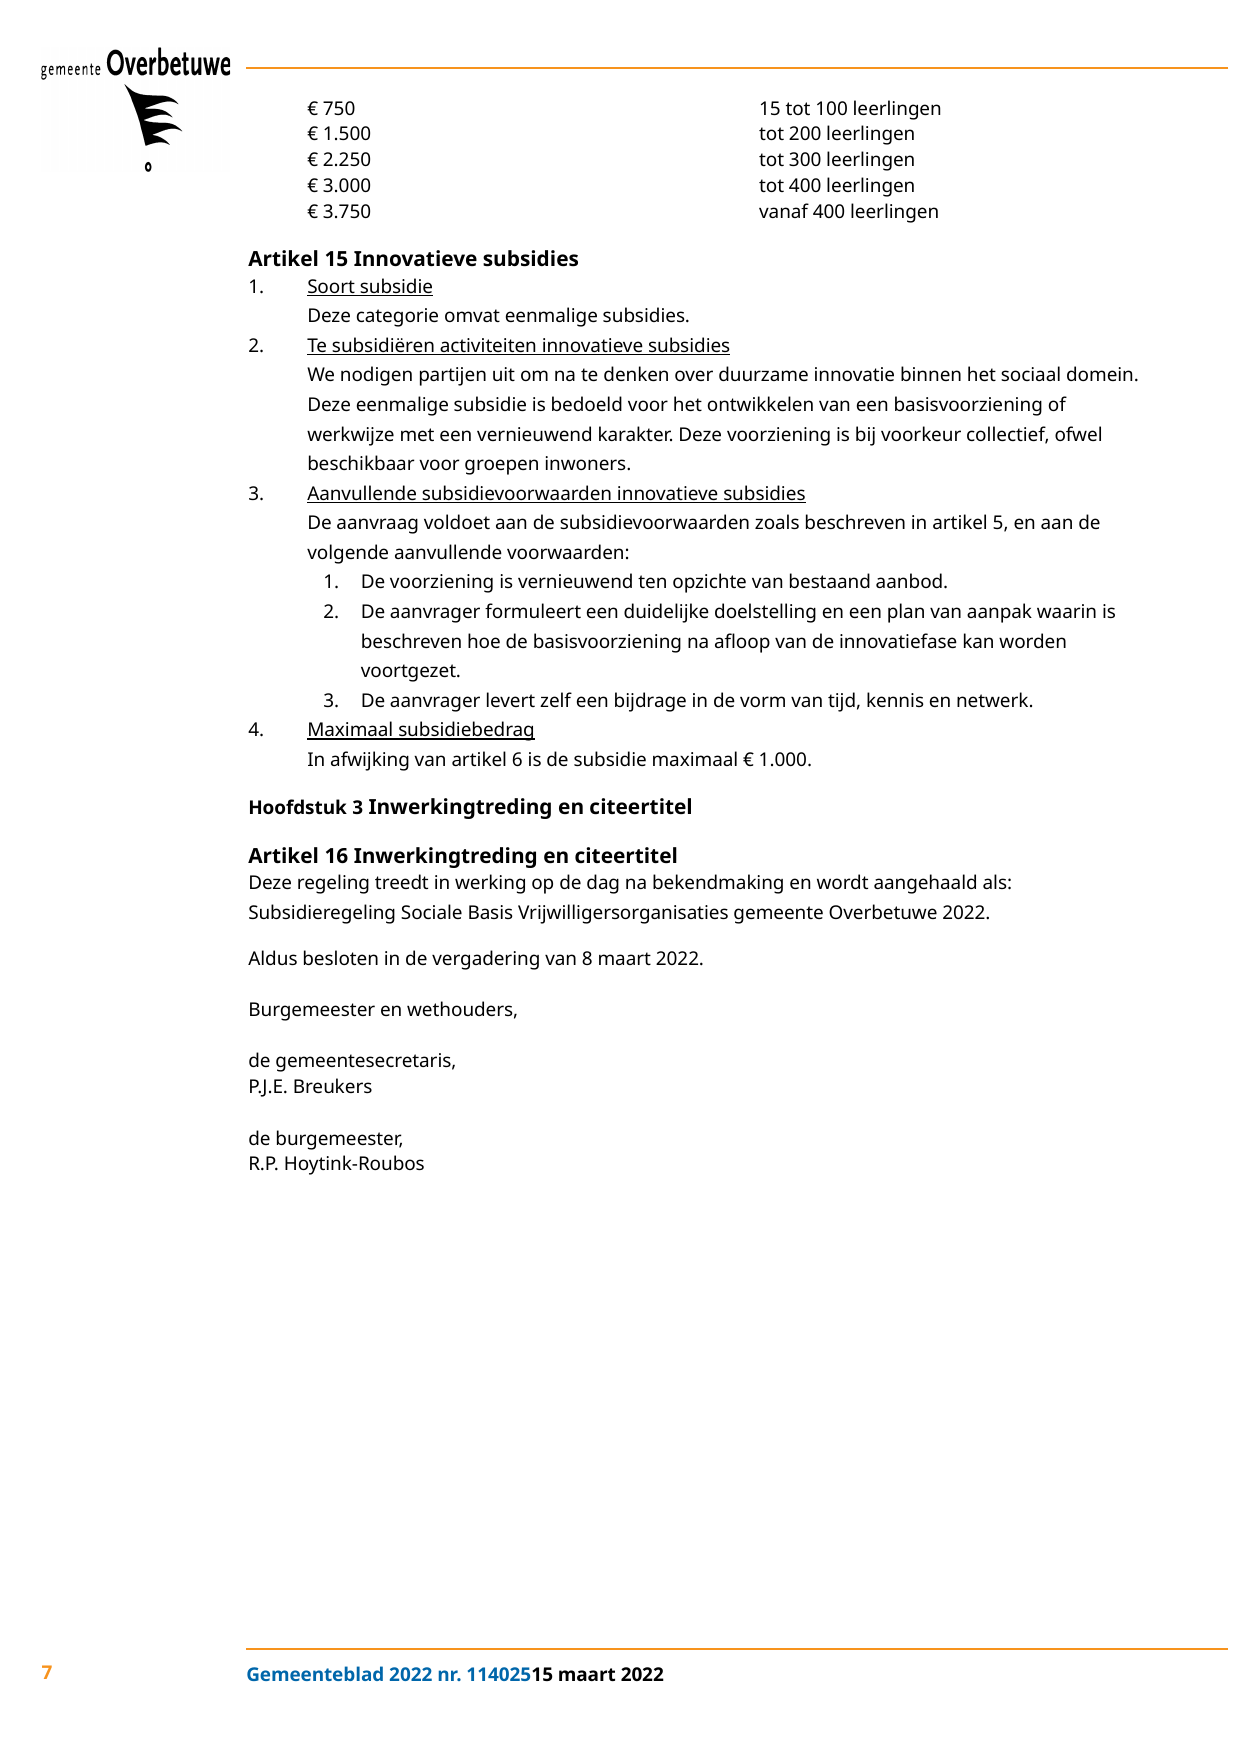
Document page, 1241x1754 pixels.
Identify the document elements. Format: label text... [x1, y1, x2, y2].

list De voorziening is vernieuwend ten opzichte van bestaand aanbod. [323, 569, 1152, 594]
text Hoofdstuk 3 Inwerkingtreding en citeertitel [248, 792, 1152, 820]
table_cell tot 200 leerlingen [759, 121, 1211, 146]
list De aanvrager levert zelf een bijdrage in de vorm van tijd, kennis en netwerk. [323, 687, 1152, 713]
list In afwijking van artikel 6 is de subsidie maximaal € 1.000. [248, 746, 1152, 772]
table_cell vanaf 400 leerlingen [759, 198, 1211, 223]
text Burgemeester en wethouders, [248, 996, 1152, 1022]
list De aanvraag voldoet aan de subsidievoorwaarden zoals beschreven in artikel 5, en aan de volgende aanvullende voorwaarden: [248, 509, 1152, 565]
text R.P. Hoytink-Roubos [248, 1151, 1152, 1176]
table_cell tot 300 leerlingen [759, 146, 1211, 172]
table_cell € 2.250 [307, 146, 759, 172]
list We nodigen partijen uit om na te denken over duurzame innovatie binnen het sociaal domein. Deze eenmalige subsidie is bedoeld voor het ontwikkelen van een basisvoorziening of werkwijze met een vernieuwend karakter. Deze voorziening is bij voorkeur collectief, ofwel beschikbaar voor groepen inwoners. [248, 362, 1152, 476]
list Aanvullende subsidievoorwaarden innovatieve subsidies [248, 480, 1152, 506]
picture [41, 47, 231, 172]
text de burgemeester, [248, 1125, 1152, 1151]
list Maximaal subsidiebedrag [248, 717, 1152, 742]
table_cell € 3.000 [307, 172, 759, 198]
text de gemeentesecretaris, [248, 1048, 1152, 1073]
list De aanvrager formuleert een duidelijke doelstelling en een plan van aanpak waarin is beschreven hoe de basisvoorziening na afloop van de innovatiefase kan worden voortgezet. [323, 598, 1152, 683]
table_cell € 3.750 [307, 198, 759, 223]
table_header 15 tot 100 leerlingen [759, 95, 1211, 121]
table_header € 750 [307, 95, 759, 121]
text Artikel 15 Innovatieve subsidies [248, 244, 1152, 273]
table_cell € 1.500 [307, 121, 759, 146]
text Aldus besloten in de vergadering van 8 maart 2022. [248, 945, 1152, 971]
list Soort subsidie [248, 273, 1152, 299]
list Te subsidiëren activiteiten innovatieve subsidies [248, 332, 1152, 358]
table_cell tot 400 leerlingen [759, 172, 1211, 198]
text P.J.E. Breukers [248, 1073, 1152, 1099]
text Artikel 16 Inwerkingtreding en citeertitel [248, 841, 1152, 869]
text Deze regeling treedt in werking op de dag na bekendmaking en wordt aangehaald als: Subsidieregeling Sociale Basis Vrijwilligersorganisaties gemeente Overbetuwe 2022. [248, 869, 1152, 925]
list Deze categorie omvat eenmalige subsidies. [248, 302, 1152, 328]
